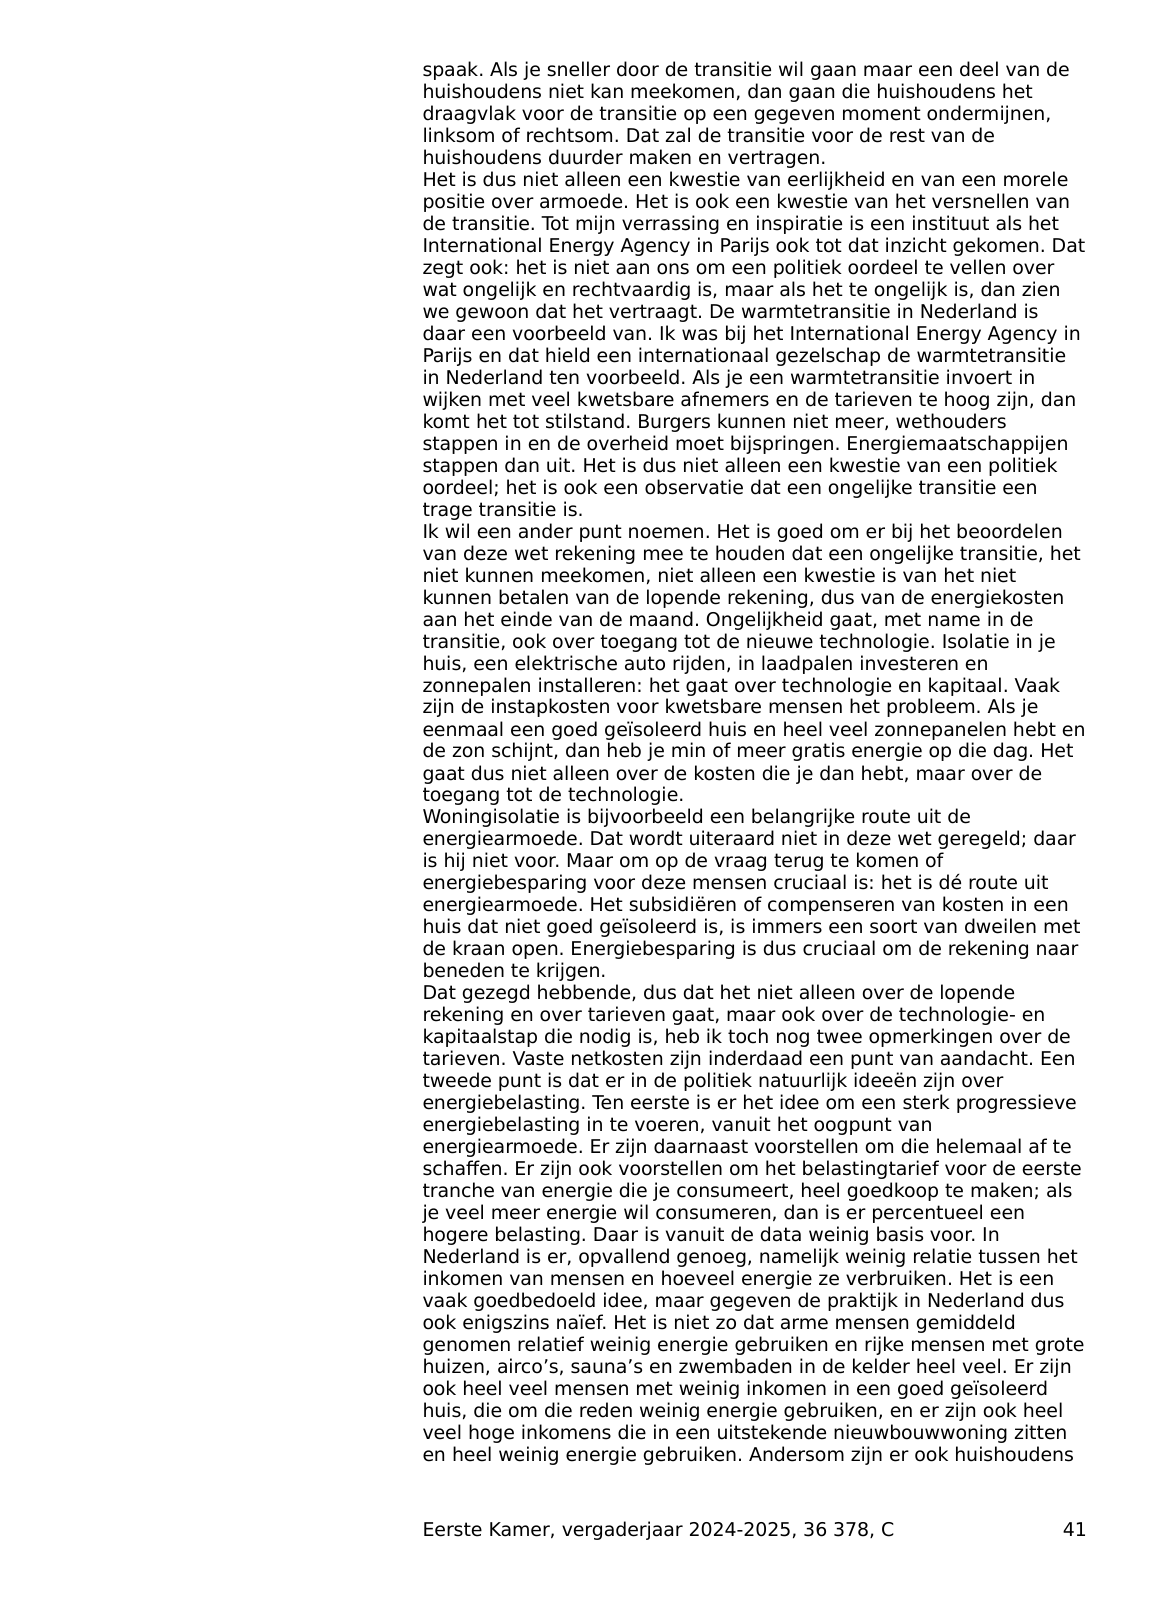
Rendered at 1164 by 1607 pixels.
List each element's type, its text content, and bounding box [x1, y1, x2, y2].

text Het is dus niet alleen een kwestie van eerlijkheid en van een morele positie over armoede. Het is ook een kwestie van het versnellen van de transitie. Tot mijn verrassing en inspiratie is een instituut als het International Energy Agency in Parijs ook tot dat inzicht gekomen. Dat zegt ook: het is niet aan ons om een politiek oordeel te vellen over wat ongelijk en rechtvaardig is, maar als het te ongelijk is, dan zien we gewoon dat het vertraagt. De warmtetransitie in Nederland is daar een voorbeeld van. Ik was bij het International Energy Agency in Parijs en dat hield een internationaal gezelschap de warmtetransitie in Nederland ten voorbeeld. Als je een warmtetransitie invoert in wijken met veel kwetsbare afnemers en de tarieven te hoog zijn, dan komt het tot stilstand. Burgers kunnen niet meer, wethouders stappen in en de overheid moet bijspringen. Energiemaatschappijen stappen dan uit. Het is dus niet alleen een kwestie van een politiek oordeel; het is ook een observatie dat een ongelijke transitie een trage transitie is. [422, 169, 1087, 521]
text Woningisolatie is bijvoorbeeld een belangrijke route uit de energiearmoede. Dat wordt uiteraard niet in deze wet geregeld; daar is hij niet voor. Maar om op de vraag terug te komen of energiebesparing voor deze mensen cruciaal is: het is dé route uit energiearmoede. Het subsidiëren of compenseren van kosten in een huis dat niet goed geïsoleerd is, is immers een soort van dweilen met de kraan open. Energiebesparing is dus cruciaal om de rekening naar beneden te krijgen. [422, 806, 1087, 982]
text spaak. Als je sneller door de transitie wil gaan maar een deel van de huishoudens niet kan meekomen, dan gaan die huishoudens het draagvlak voor de transitie op een gegeven moment ondermijnen, linksom of rechtsom. Dat zal de transitie voor de rest van de huishoudens duurder maken en vertragen. [422, 59, 1087, 169]
text Dat gezegd hebbende, dus dat het niet alleen over de lopende rekening en over tarieven gaat, maar ook over de technologie- en kapitaalstap die nodig is, heb ik toch nog twee opmerkingen over de tarieven. Vaste netkosten zijn inderdaad een punt van aandacht. Een tweede punt is dat er in de politiek natuurlijk ideeën zijn over energiebelasting. Ten eerste is er het idee om een sterk progressieve energiebelasting in te voeren, vanuit het oogpunt van energiearmoede. Er zijn daarnaast voorstellen om die helemaal af te schaffen. Er zijn ook voorstellen om het belastingtarief voor de eerste tranche van energie die je consumeert, heel goedkoop te maken; als je veel meer energie wil consumeren, dan is er percentueel een hogere belasting. Daar is vanuit de data weinig basis voor. In Nederland is er, opvallend genoeg, namelijk weinig relatie tussen het inkomen van mensen en hoeveel energie ze verbruiken. Het is een vaak goedbedoeld idee, maar gegeven de praktijk in Nederland dus ook enigszins naïef. Het is niet zo dat arme mensen gemiddeld genomen relatief weinig energie gebruiken en rijke mensen met grote huizen, airco’s, sauna’s en zwembaden in de kelder heel veel. Er zijn ook heel veel mensen met weinig inkomen in een goed geïsoleerd huis, die om die reden weinig energie gebruiken, en er zijn ook heel veel hoge inkomens die in een uitstekende nieuwbouwwoning zitten en heel weinig energie gebruiken. Andersom zijn er ook huishoudens [422, 982, 1087, 1466]
text Ik wil een ander punt noemen. Het is goed om er bij het beoordelen van deze wet rekening mee te houden dat een ongelijke transitie, het niet kunnen meekomen, niet alleen een kwestie is van het niet kunnen betalen van de lopende rekening, dus van de energiekosten aan het einde van de maand. Ongelijkheid gaat, met name in de transitie, ook over toegang tot de nieuwe technologie. Isolatie in je huis, een elektrische auto rijden, in laadpalen investeren en zonnepalen installeren: het gaat over technologie en kapitaal. Vaak zijn de instapkosten voor kwetsbare mensen het probleem. Als je eenmaal een goed geïsoleerd huis en heel veel zonnepanelen hebt en de zon schijnt, dan heb je min of meer gratis energie op die dag. Het gaat dus niet alleen over de kosten die je dan hebt, maar over de toegang tot de technologie. [422, 521, 1087, 806]
